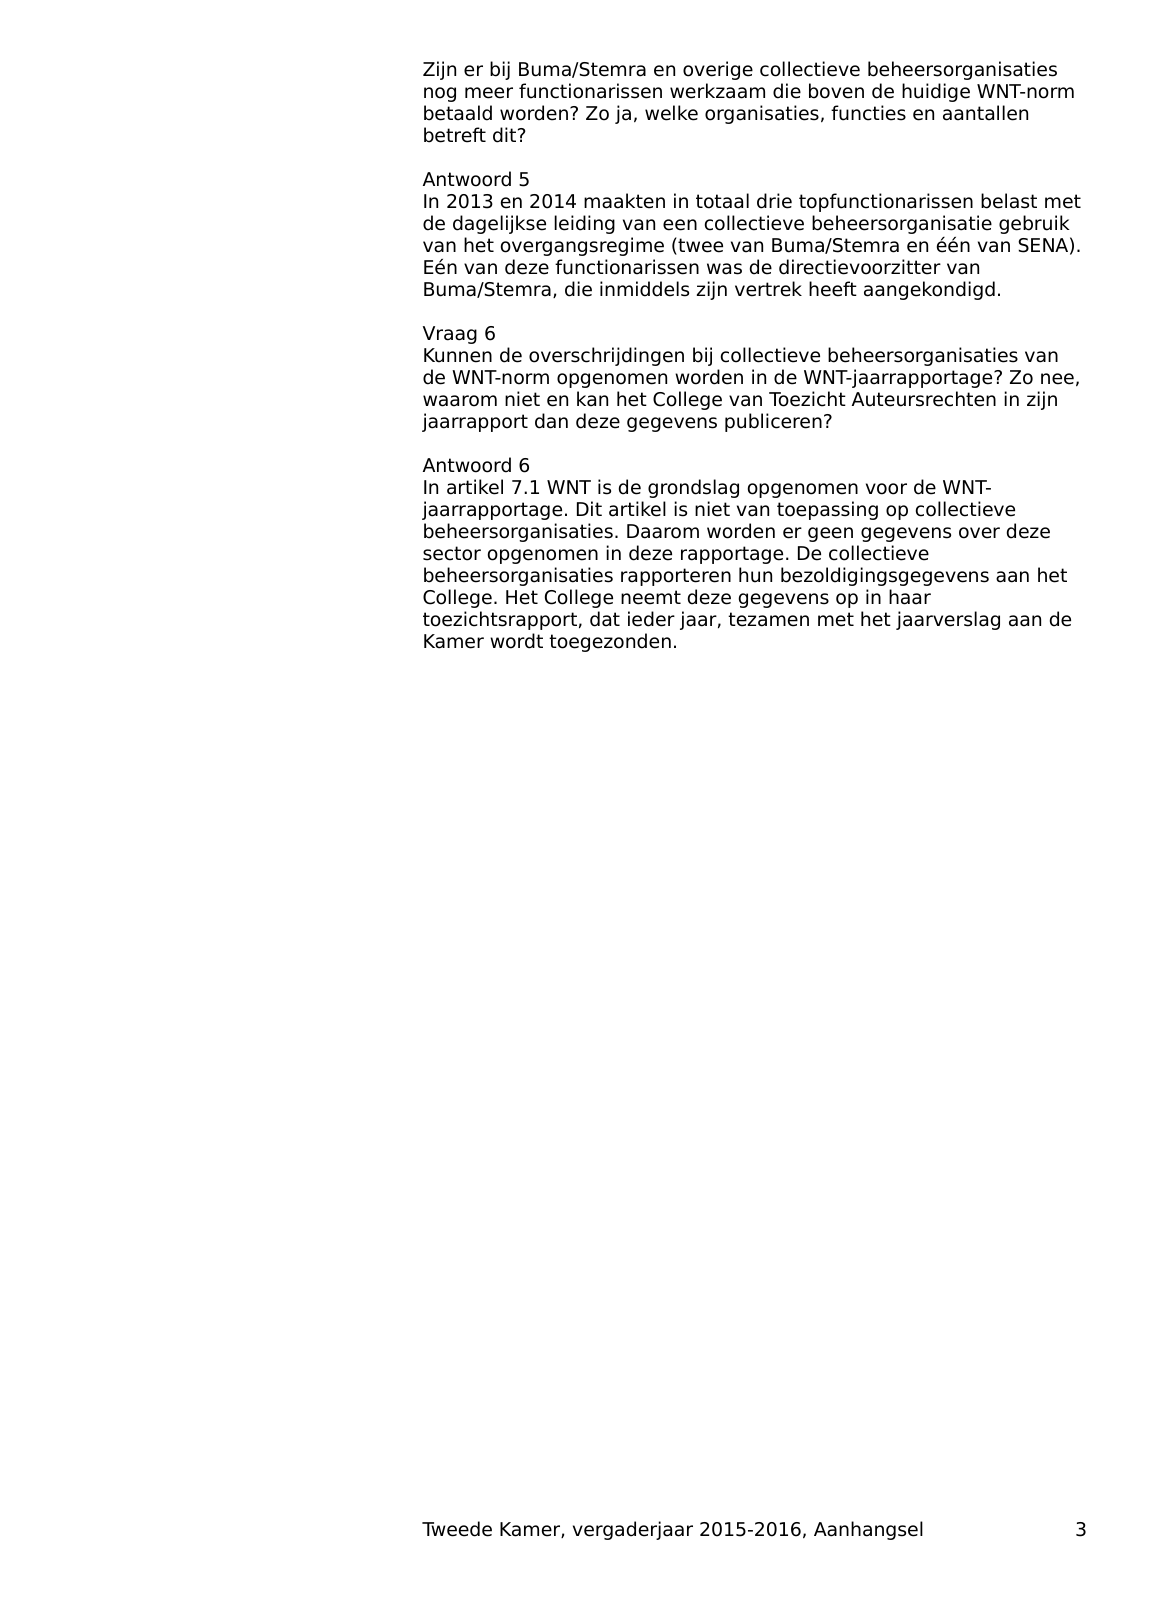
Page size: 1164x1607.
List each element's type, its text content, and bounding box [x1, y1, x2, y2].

text Antwoord 5 [422, 169, 1087, 191]
text Kunnen de overschrijdingen bij collectieve beheersorganisaties van de WNT-norm opgenomen worden in de WNT-jaarrapportage? Zo nee, waarom niet en kan het College van Toezicht Auteursrechten in zijn jaarrapport dan deze gegevens publiceren? [422, 345, 1087, 433]
text In 2013 en 2014 maakten in totaal drie topfunctionarissen belast met de dagelijkse leiding van een collectieve beheersorganisatie gebruik van het overgangsregime (twee van Buma/Stemra en één van SENA). Eén van deze functionarissen was de directievoorzitter van Buma/Stemra, die inmiddels zijn vertrek heeft aangekondigd. [422, 191, 1087, 301]
text Vraag 6 [422, 323, 1087, 345]
text Zijn er bij Buma/Stemra en overige collectieve beheersorganisaties nog meer functionarissen werkzaam die boven de huidige WNT-norm betaald worden? Zo ja, welke organisaties, functies en aantallen betreft dit? [422, 59, 1087, 147]
text Antwoord 6 [422, 455, 1087, 477]
text In artikel 7.1 WNT is de grondslag opgenomen voor de WNT-jaarrapportage. Dit artikel is niet van toepassing op collectieve beheersorganisaties. Daarom worden er geen gegevens over deze sector opgenomen in deze rapportage. De collectieve beheersorganisaties rapporteren hun bezoldigingsgegevens aan het College. Het College neemt deze gegevens op in haar toezichtsrapport, dat ieder jaar, tezamen met het jaarverslag aan de Kamer wordt toegezonden. [422, 477, 1087, 653]
